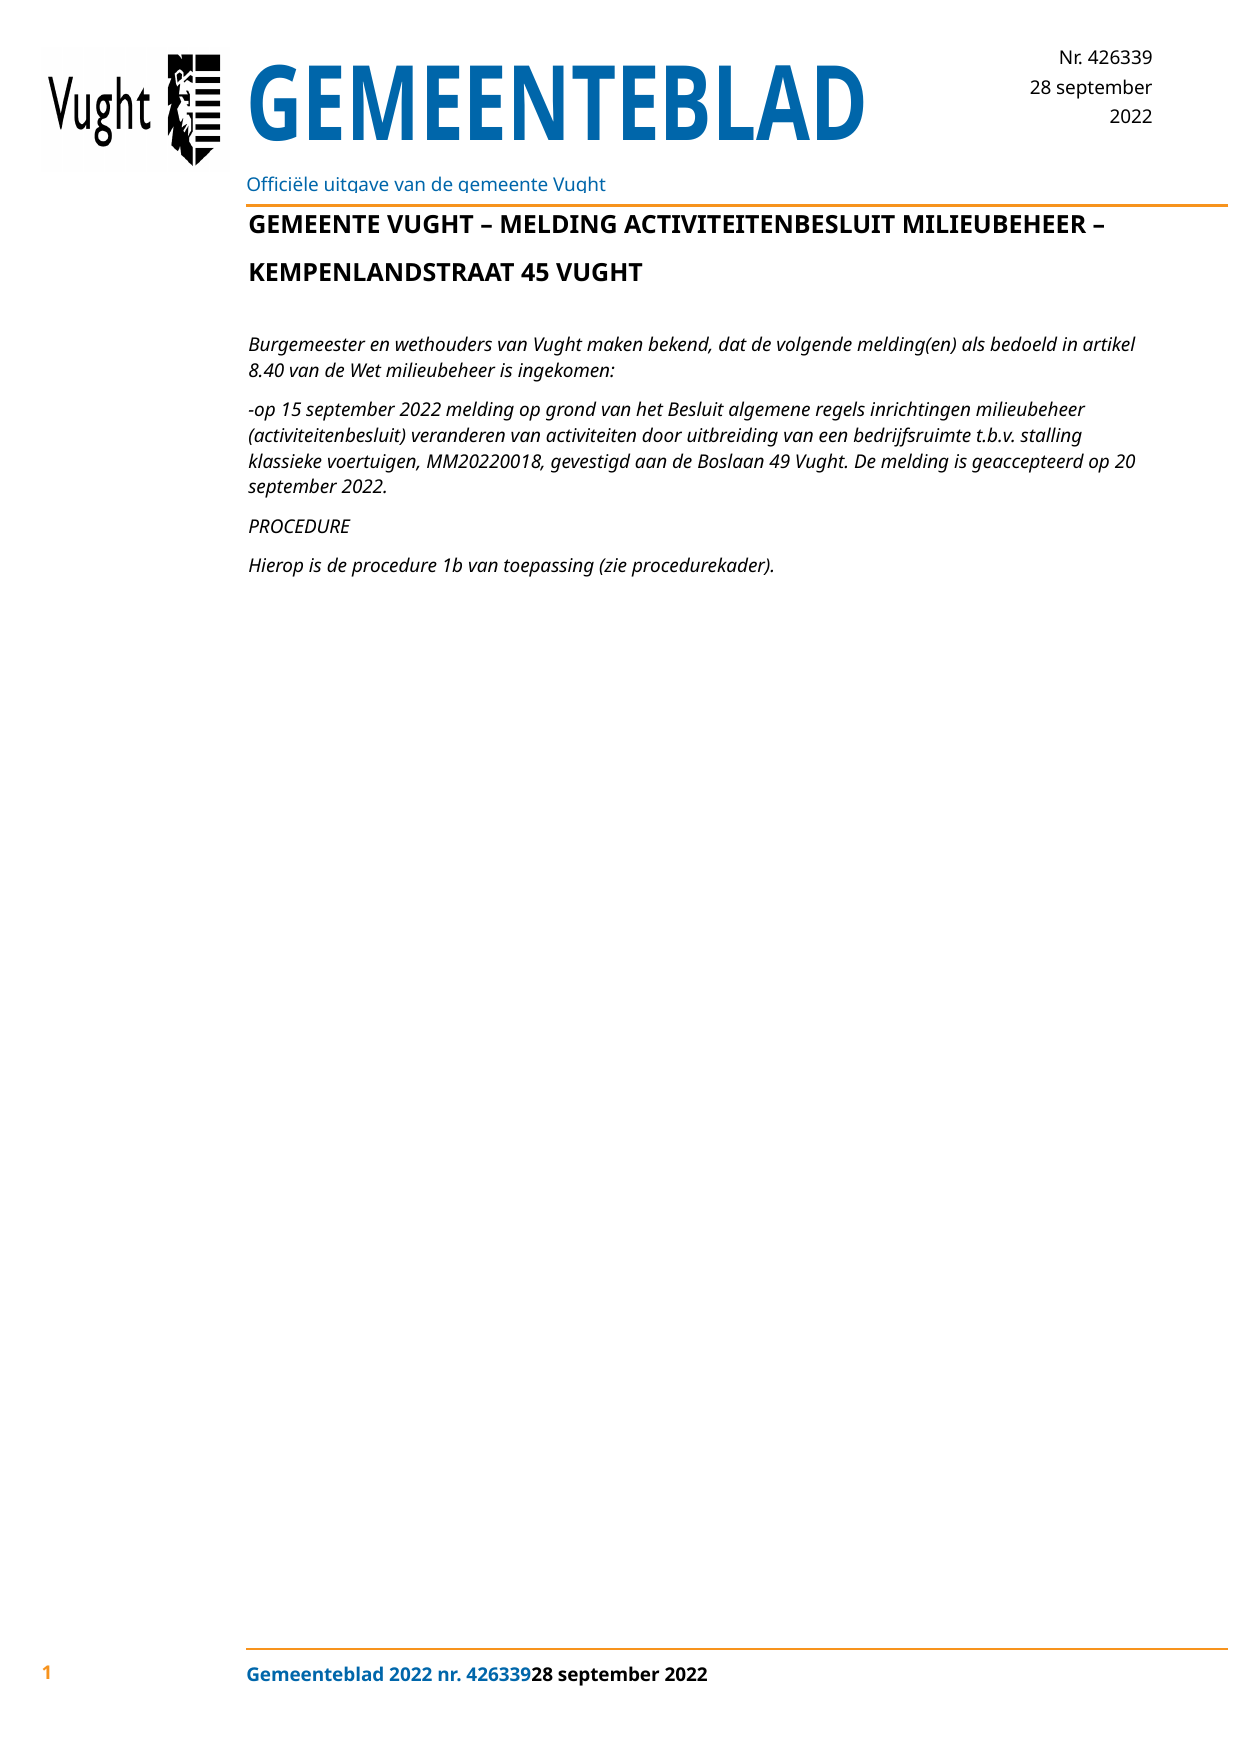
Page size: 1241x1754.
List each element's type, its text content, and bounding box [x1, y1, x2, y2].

text Burgemeester en wethouders van Vught maken bekend, dat de volgende melding(en) als bedoeld in artikel 8.40 van de Wet milieubeheer is ingekomen: [248, 331, 1152, 383]
picture [41, 47, 231, 172]
text GEMEENTE VUGHT – MELDING ACTIVITEITENBESLUIT MILIEUBEHEER – KEMPENLANDSTRAAT 45 VUGHT [248, 207, 1152, 288]
text Hierop is de procedure 1b van toepassing (zie procedurekader). [248, 552, 1152, 578]
text -op 15 september 2022 melding op grond van het Besluit algemene regels inrichtingen milieubeheer (activiteitenbesluit) veranderen van activiteiten door uitbreiding van een bedrijfsruimte t.b.v. stalling klassieke voertuigen, MM20220018, gevestigd aan de Boslaan 49 Vught. De melding is geaccepteerd op 20 september 2022. [248, 396, 1152, 499]
text PROCEDURE [248, 513, 1152, 539]
